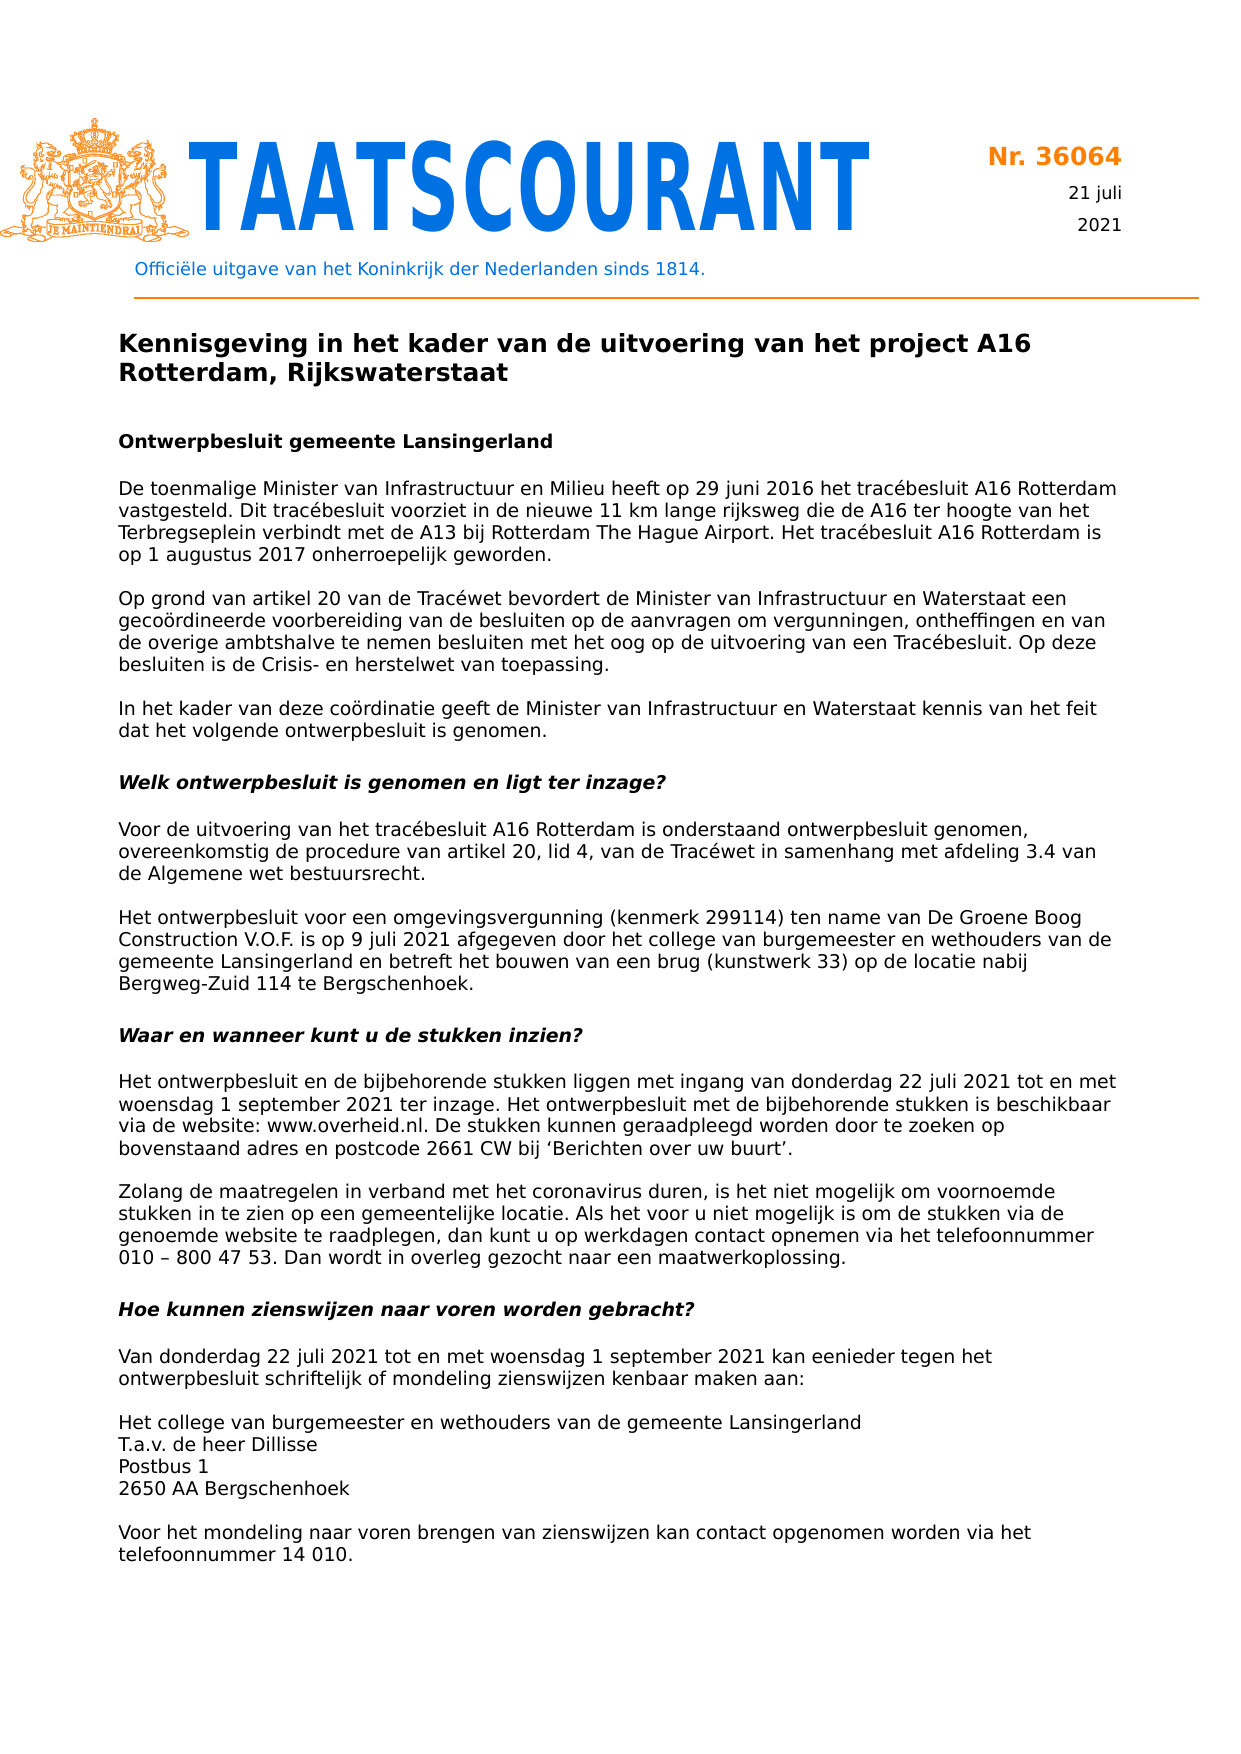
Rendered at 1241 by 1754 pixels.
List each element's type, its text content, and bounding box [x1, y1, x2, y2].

subtitle Ontwerpbesluit gemeente Lansingerland [118, 431, 1122, 453]
table_header Nr. 36064 [939, 118, 1199, 177]
table_cell 2021 [939, 209, 1199, 259]
text Op grond van artikel 20 van de Tracéwet bevordert de Minister van Infrastructuur en Waterstaat een gecoördineerde voor­bereiding van de besluiten op de aanvragen om vergunningen, ontheffingen en van de overige ambtshalve te nemen besluiten met het oog op de uitvoering van een Tracébesluit. Op deze besluiten is de Crisis- en herstelwet van toepassing. [118, 588, 1122, 676]
picture [0, 118, 189, 242]
text De toenmalige Minister van Infrastructuur en Milieu heeft op 29 juni 2016 het tracébesluit A16 Rotterdam vastgesteld. Dit tracébesluit voorziet in de nieuwe 11 km lange rijksweg die de A16 ter hoogte van het Terbregseplein verbindt met de A13 bij Rotterdam The Hague Airport. Het tracébesluit A16 Rotterdam is op 1 augustus 2017 onherroepelijk geworden. [118, 478, 1122, 566]
table_header STAATSCOURANT [134, 118, 939, 259]
subtitle Welk ontwerpbesluit is genomen en ligt ter inzage? [118, 772, 1122, 794]
text In het kader van deze coördinatie geeft de Minister van Infrastructuur en Waterstaat kennis van het feit dat het volgende ontwerpbesluit is genomen. [118, 698, 1122, 742]
table_cell 21 juli [939, 177, 1199, 209]
text Postbus 1 [118, 1456, 1122, 1478]
text Voor het mondeling naar voren brengen van zienswijzen kan contact opgenomen worden via het telefoonnummer 14 010. [118, 1522, 1122, 1566]
subtitle Kennisgeving in het kader van de uitvoering van het project A16 Rotterdam, Rijkswaterstaat [118, 329, 1122, 387]
table_cell Officiële uitgave van het Koninkrijk der Nederlanden sinds 1814. [134, 259, 1199, 297]
subtitle Waar en wanneer kunt u de stukken inzien? [118, 1024, 1122, 1046]
text 2650 AA Bergschenhoek [118, 1478, 1122, 1500]
text Het ontwerpbesluit en de bijbehorende stukken liggen met ingang van donderdag 22 juli 2021 tot en met woensdag 1 september 2021 ter inzage. Het ontwerpbesluit met de bijbehorende stukken is beschikbaar via de website: www.overheid.nl. De stukken kunnen geraadpleegd worden door te zoeken op bovenstaand adres en postcode 2661 CW bij ‘Berichten over uw buurt’. [118, 1071, 1122, 1159]
text Het college van burgemeester en wethouders van de gemeente Lansingerland [118, 1412, 1122, 1434]
text Voor de uitvoering van het tracébesluit A16 Rotterdam is onderstaand ontwerpbesluit genomen, overeenkomstig de procedure van artikel 20, lid 4, van de Tracéwet in samenhang met afdeling 3.4 van de Algemene wet bestuursrecht. [118, 819, 1122, 885]
table_header [0, 242, 134, 297]
text Zolang de maatregelen in verband met het coronavirus duren, is het niet mogelijk om voornoemde stukken in te zien op een gemeentelijke locatie. Als het voor u niet mogelijk is om de stukken via de genoemde website te raadplegen, dan kunt u op werkdagen contact opnemen via het telefoonnummer 010 – 800 47 53. Dan wordt in overleg gezocht naar een maatwerkoplossing. [118, 1181, 1122, 1269]
text T.a.v. de heer Dillisse [118, 1434, 1122, 1456]
text Het ontwerpbesluit voor een omgevingsvergunning (kenmerk 299114) ten name van De Groene Boog Construction V.O.F. is op 9 juli 2021 afgegeven door het college van burgemeester en wethouders van de gemeente Lansingerland en betreft het bouwen van een brug (kunstwerk 33) op de locatie nabij Bergweg-Zuid 114 te Bergschenhoek. [118, 907, 1122, 994]
subtitle Hoe kunnen zienswijzen naar voren worden gebracht? [118, 1299, 1122, 1321]
text Van donderdag 22 juli 2021 tot en met woensdag 1 september 2021 kan eenieder tegen het ontwerpbesluit schriftelijk of mondeling zienswijzen kenbaar maken aan: [118, 1346, 1122, 1390]
